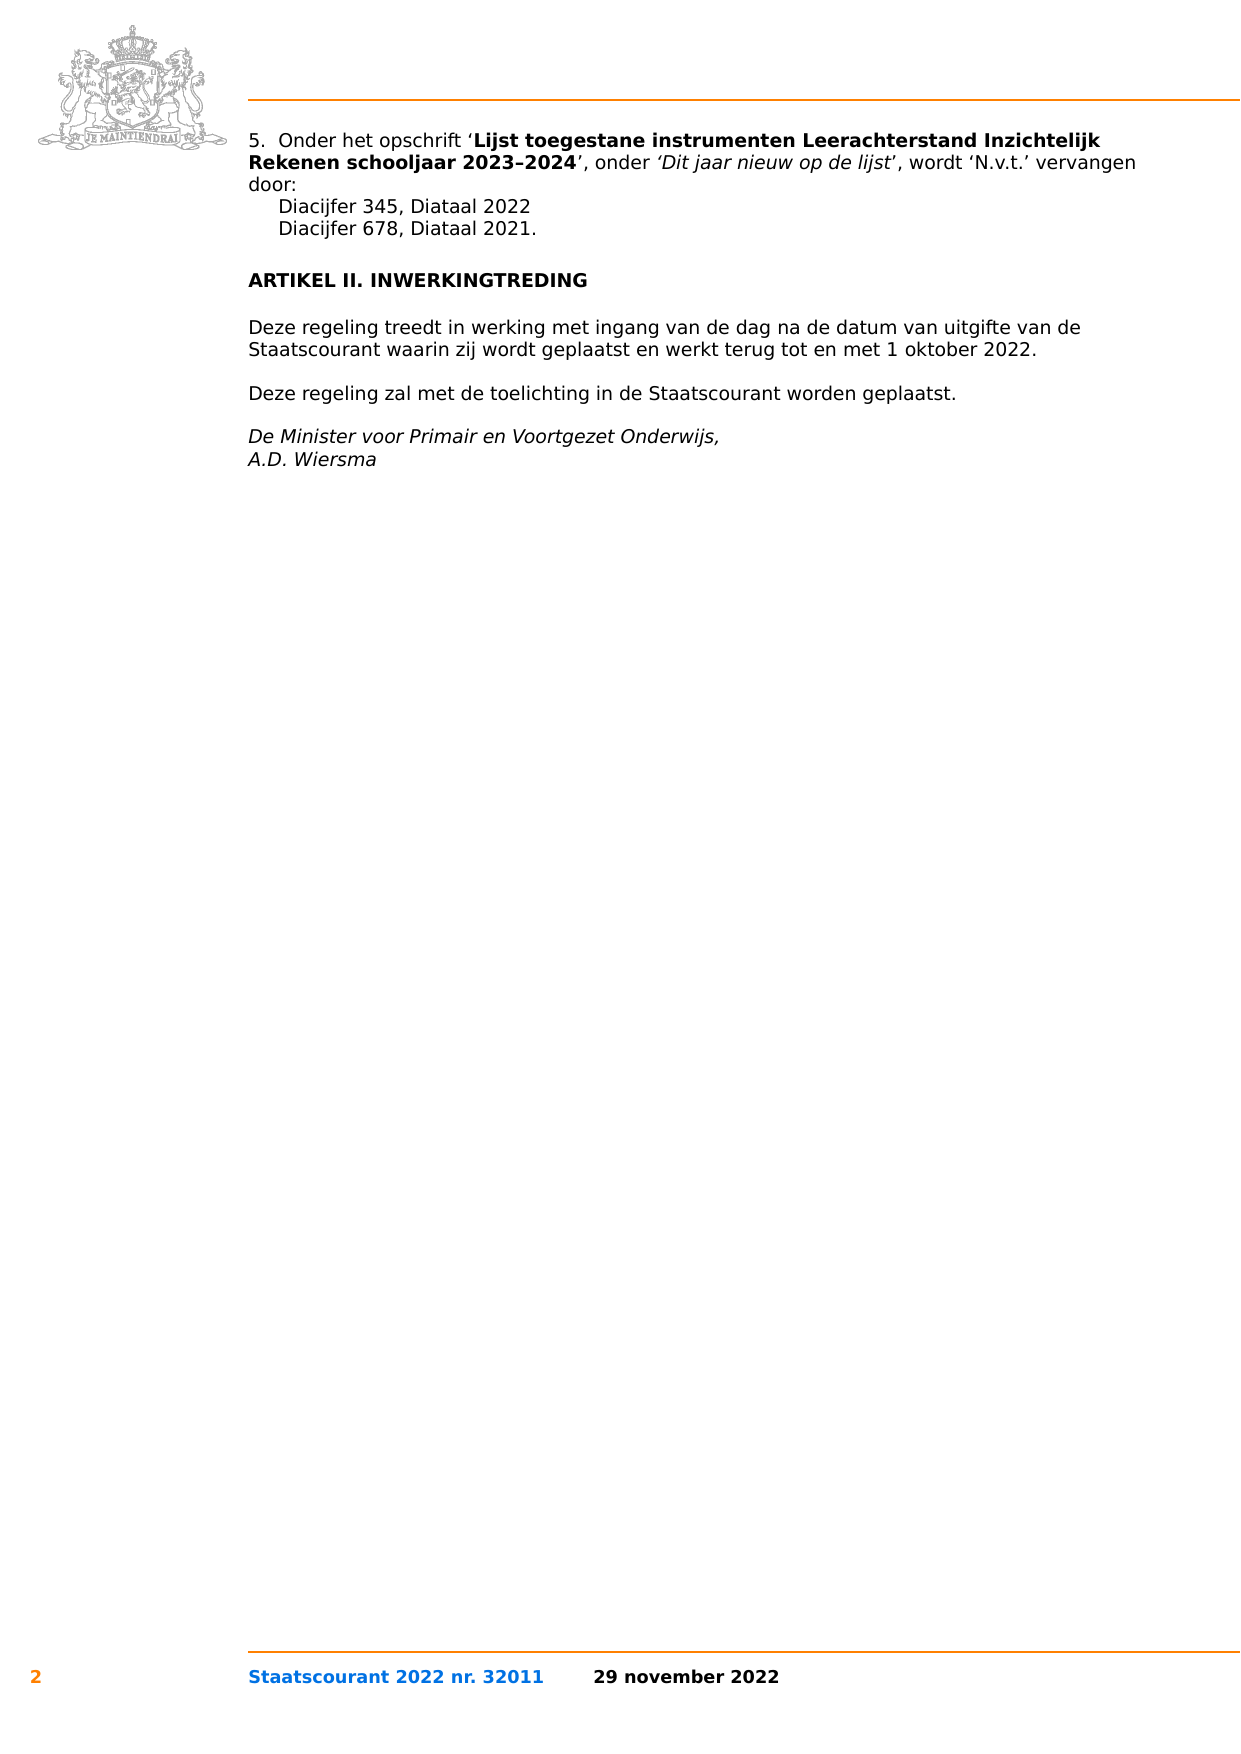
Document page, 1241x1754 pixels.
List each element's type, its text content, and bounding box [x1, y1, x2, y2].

text Deze regeling zal met de toelichting in de Staatscourant worden geplaatst. [248, 383, 1163, 404]
subtitle ARTIKEL II. INWERKINGTREDING [248, 270, 1163, 292]
text 5. Onder het opschrift ‘Lijst toegestane instrumenten Leerachterstand Inzichtelijk Rekenen schooljaar 2023–2024’, onder ‘Dit jaar nieuw op de lijst’, wordt ‘N.v.t.’ vervangen door: [248, 130, 1163, 196]
text Diacijfer 678, Diataal 2021. [278, 218, 1163, 240]
text De Minister voor Primair en Voortgezet Onderwijs, A.D. Wiersma [248, 426, 1163, 470]
text Diacijfer 345, Diataal 2022 [278, 196, 1163, 218]
picture [38, 25, 227, 150]
text Deze regeling treedt in werking met ingang van de dag na de datum van uitgifte van de Staatscourant waarin zij wordt geplaatst en werkt terug tot en met 1 oktober 2022. [248, 317, 1163, 361]
